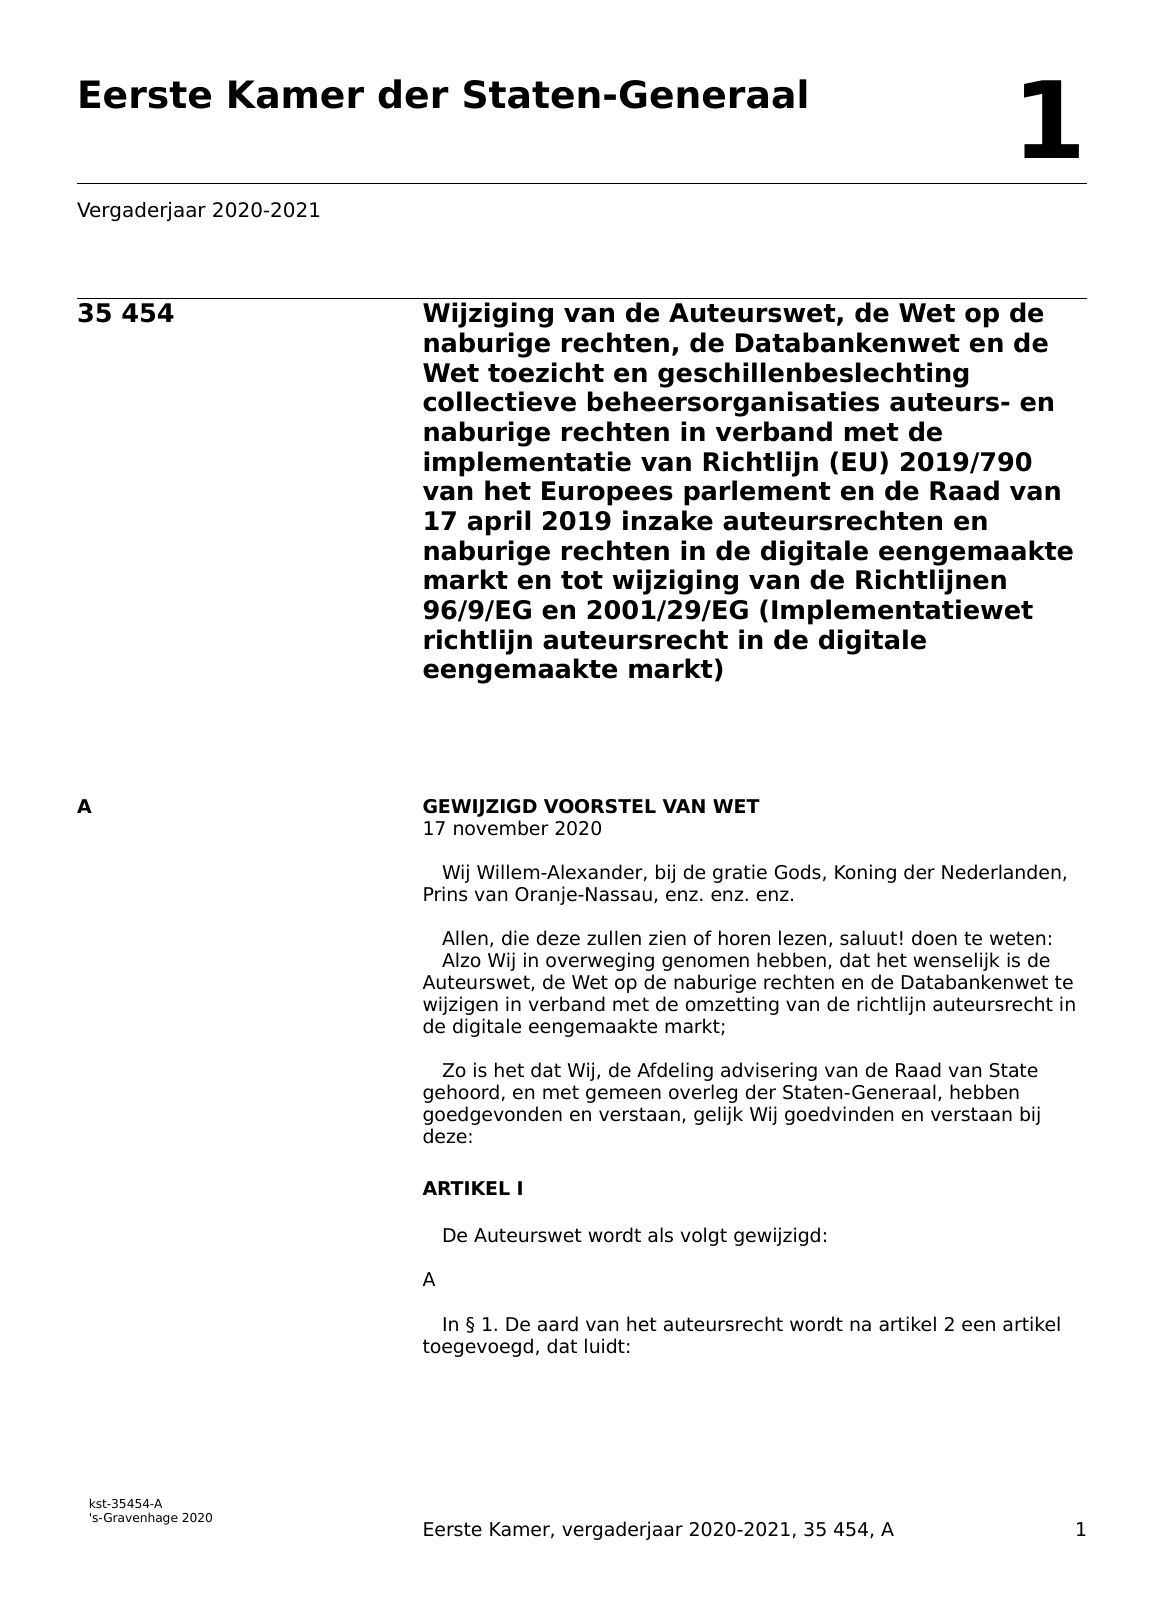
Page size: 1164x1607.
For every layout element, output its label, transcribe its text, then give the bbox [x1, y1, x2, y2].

table_header 1 [886, 59, 1087, 183]
text De Auteurswet wordt als volgt gewijzigd: [422, 1225, 1087, 1247]
subtitle ARTIKEL I [422, 1178, 1087, 1200]
text In § 1. De aard van het auteursrecht wordt na artikel 2 een artikel toegevoegd, dat luidt: [422, 1313, 1087, 1357]
text 's-Gravenhage 2020 [88, 1511, 323, 1525]
table_header Eerste Kamer der Staten-Generaal [77, 59, 886, 183]
subtitle 35 454 Wijziging van de Auteurswet, de Wet op de naburige rechten, de Databankenwet en de Wet toezicht en geschillenbeslechting collectieve beheersorganisaties auteurs- en naburige rechten in verband met de implementatie van Richtlijn (EU) 2019/790 van het Europees parlement en de Raad van 17 april 2019 inzake auteursrechten en naburige rechten in de digitale eengemaakte markt en tot wijziging van de Richtlijnen 96/9/EG en 2001/29/EG (Implementatiewet richtlijn auteursrecht in de digitale eengemaakte markt) [77, 299, 1087, 685]
text Allen, die deze zullen zien of horen lezen, saluut! doen te weten: [422, 928, 1087, 950]
text 17 november 2020 [422, 818, 1087, 840]
subtitle A GEWIJZIGD VOORSTEL VAN WET [77, 796, 1087, 818]
text Wij Willem-Alexander, bij de gratie Gods, Koning der Nederlanden, Prins van Oranje-Nassau, enz. enz. enz. [422, 862, 1087, 906]
table_cell Vergaderjaar 2020-2021 [77, 184, 1087, 298]
text Zo is het dat Wij, de Afdeling advisering van de Raad van State gehoord, en met gemeen overleg der Staten-Generaal, hebben goedgevonden en verstaan, gelijk Wij goedvinden en verstaan bij deze: [422, 1060, 1087, 1148]
text Alzo Wij in overweging genomen hebben, dat het wenselijk is de Auteurswet, de Wet op de naburige rechten en de Databankenwet te wijzigen in verband met de omzetting van de richtlijn auteursrecht in de digitale eengemaakte markt; [422, 950, 1087, 1038]
text A [422, 1269, 1087, 1291]
text kst-35454-A [88, 1497, 323, 1511]
